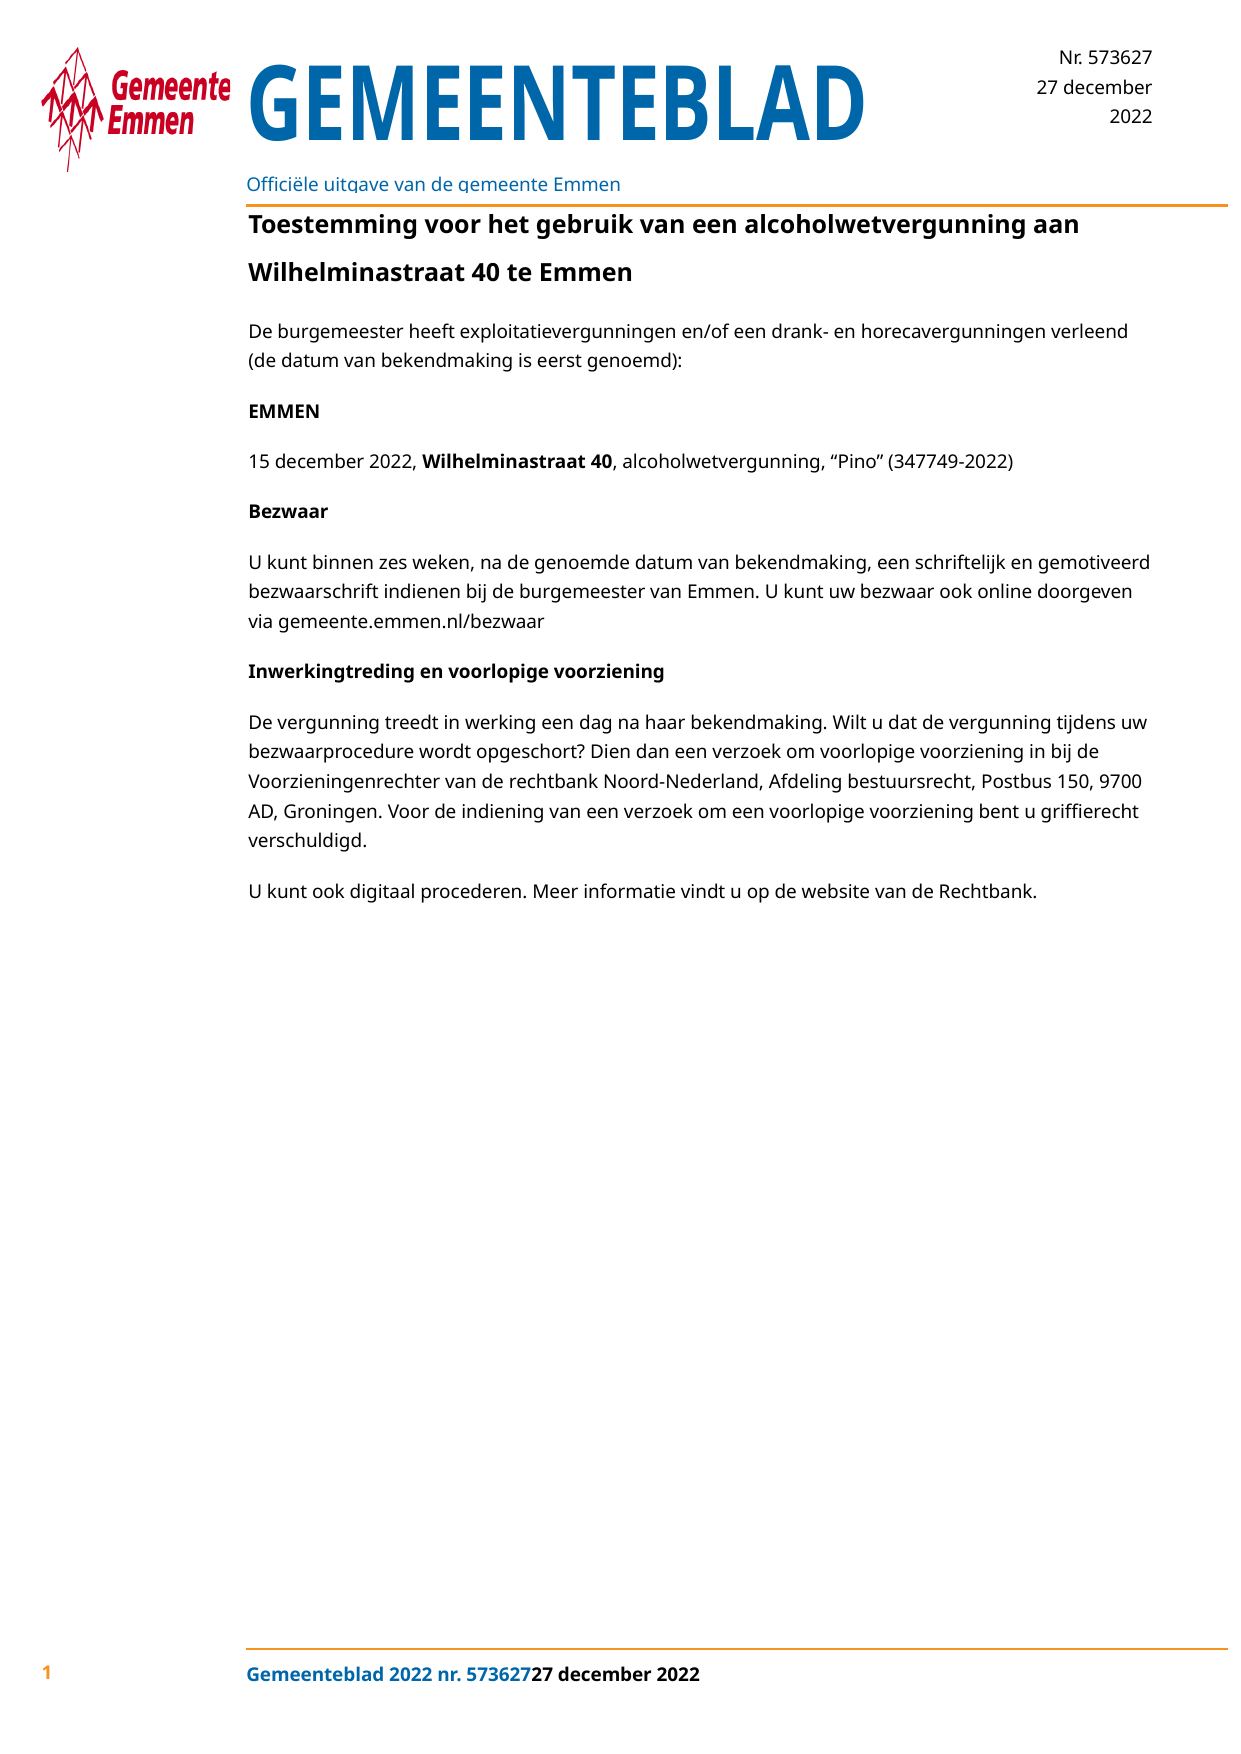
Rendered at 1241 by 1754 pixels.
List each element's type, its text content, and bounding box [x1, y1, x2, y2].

text 15 december 2022, Wilhelminastraat 40, alcoholwetvergunning, “Pino’’ (347749-2022) [248, 448, 1152, 474]
picture [41, 47, 231, 172]
text Bezwaar [248, 499, 1152, 524]
text U kunt ook digitaal procederen. Meer informatie vindt u op de website van de Rechtbank. [248, 878, 1152, 904]
text De vergunning treedt in werking een dag na haar bekendmaking. Wilt u dat de vergunning tijdens uw bezwaarprocedure wordt opgeschort? Dien dan een verzoek om voorlopige voorziening in bij de Voorzieningenrechter van de rechtbank Noord-Nederland, Afdeling bestuursrecht, Postbus 150, 9700 AD, Groningen. Voor de indiening van een verzoek om een voorlopige voorziening bent u griffierecht verschuldigd. [248, 709, 1152, 853]
text U kunt binnen zes weken, na de genoemde datum van bekendmaking, een schriftelijk en gemotiveerd bezwaarschrift indienen bij de burgemeester van Emmen. U kunt uw bezwaar ook online doorgeven via gemeente.emmen.nl/bezwaar [248, 549, 1152, 634]
text Toestemming voor het gebruik van een alcoholwetvergunning aan Wilhelminastraat 40 te Emmen [248, 207, 1152, 288]
text EMMEN [248, 398, 1152, 424]
text Inwerkingtreding en voorlopige voorziening [248, 659, 1152, 684]
text De burgemeester heeft exploitatievergunningen en/of een drank- en horecavergunningen verleend (de datum van bekendmaking is eerst genoemd): [248, 318, 1152, 373]
